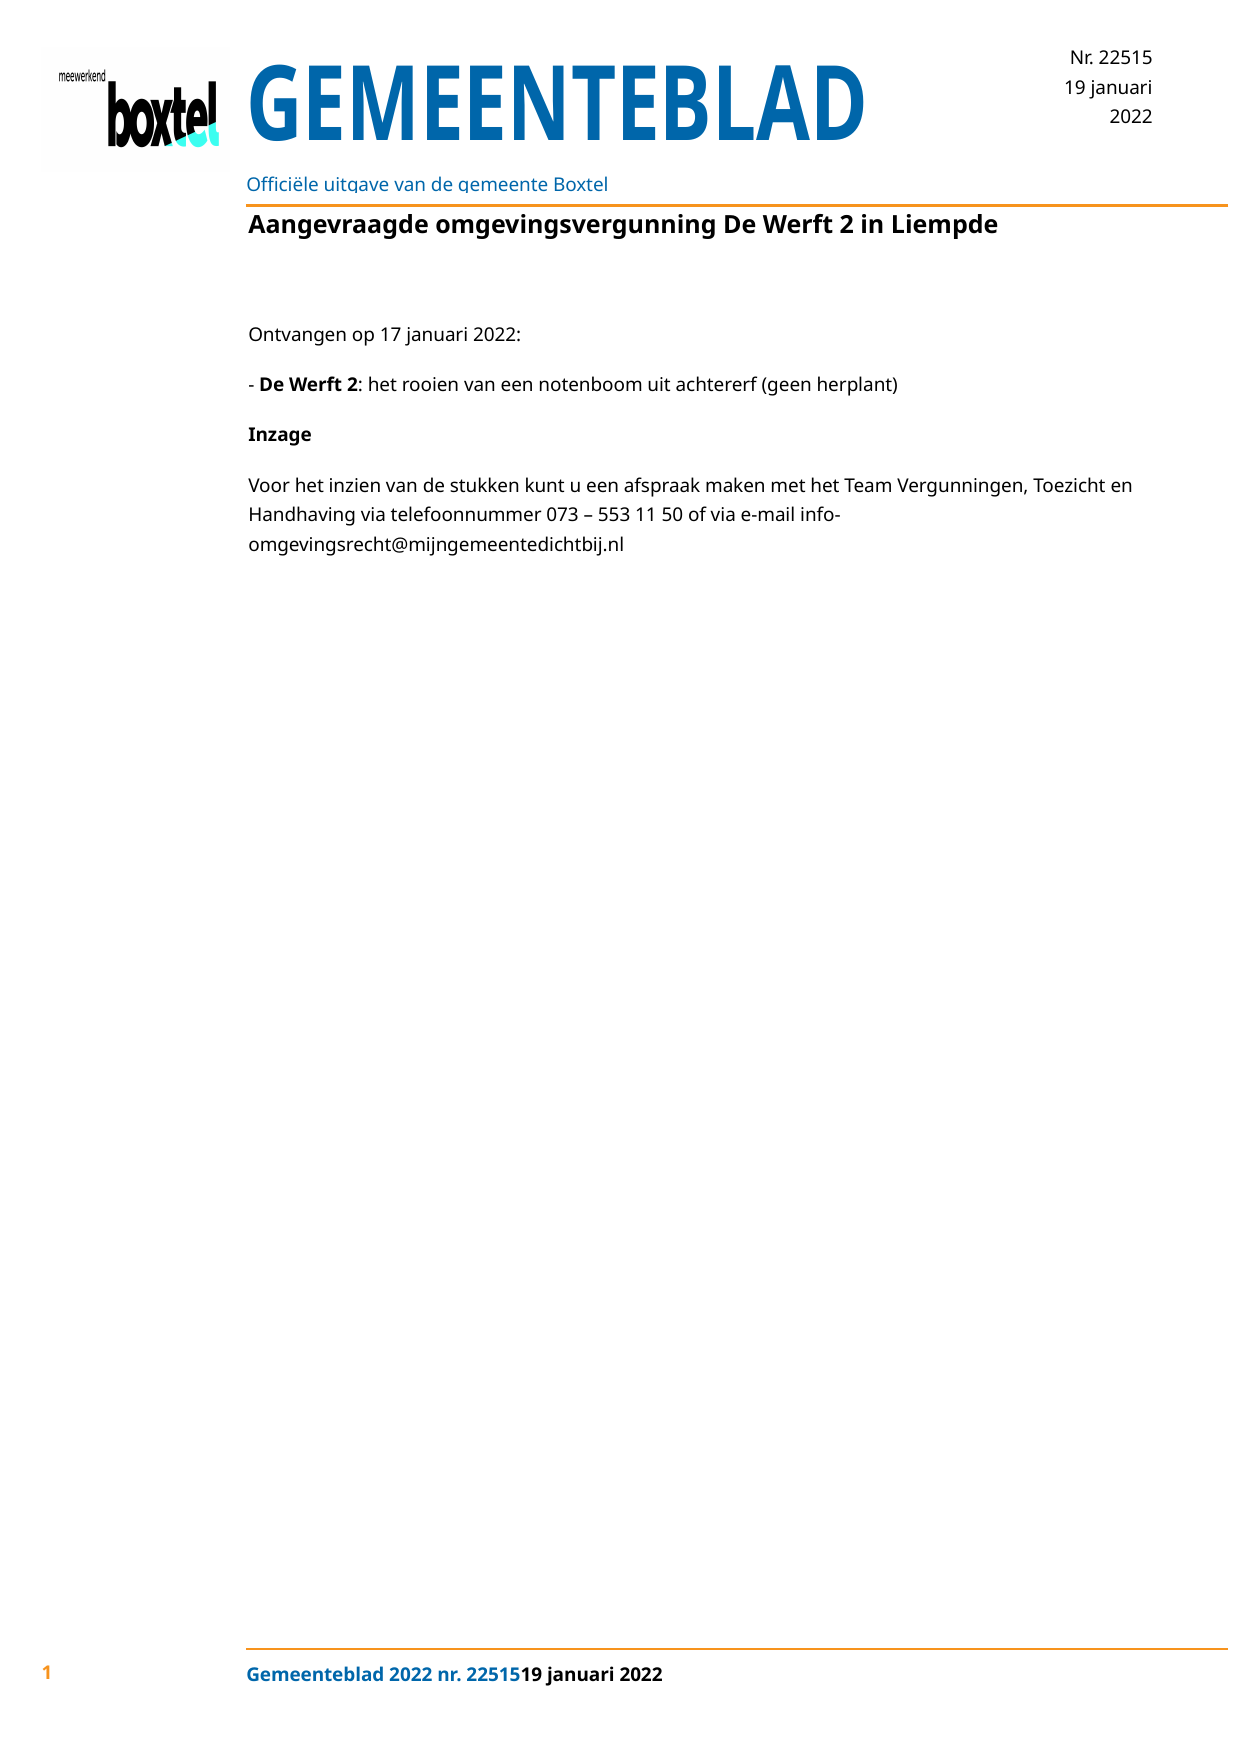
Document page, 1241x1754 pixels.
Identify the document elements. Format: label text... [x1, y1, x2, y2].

text Inzage [248, 422, 1152, 447]
text Voor het inzien van de stukken kunt u een afspraak maken met het Team Vergunningen, Toezicht en Handhaving via telefoonnummer 073 – 553 11 50 of via e-mail info-omgevingsrecht@mijngemeentedichtbij.nl [248, 472, 1152, 557]
picture [41, 47, 231, 172]
text - De Werft 2: het rooien van een notenboom uit achtererf (geen herplant) [248, 371, 1152, 397]
text Ontvangen op 17 januari 2022: [248, 321, 1152, 346]
text Aangevraagde omgevingsvergunning De Werft 2 in Liempde [248, 207, 1152, 241]
